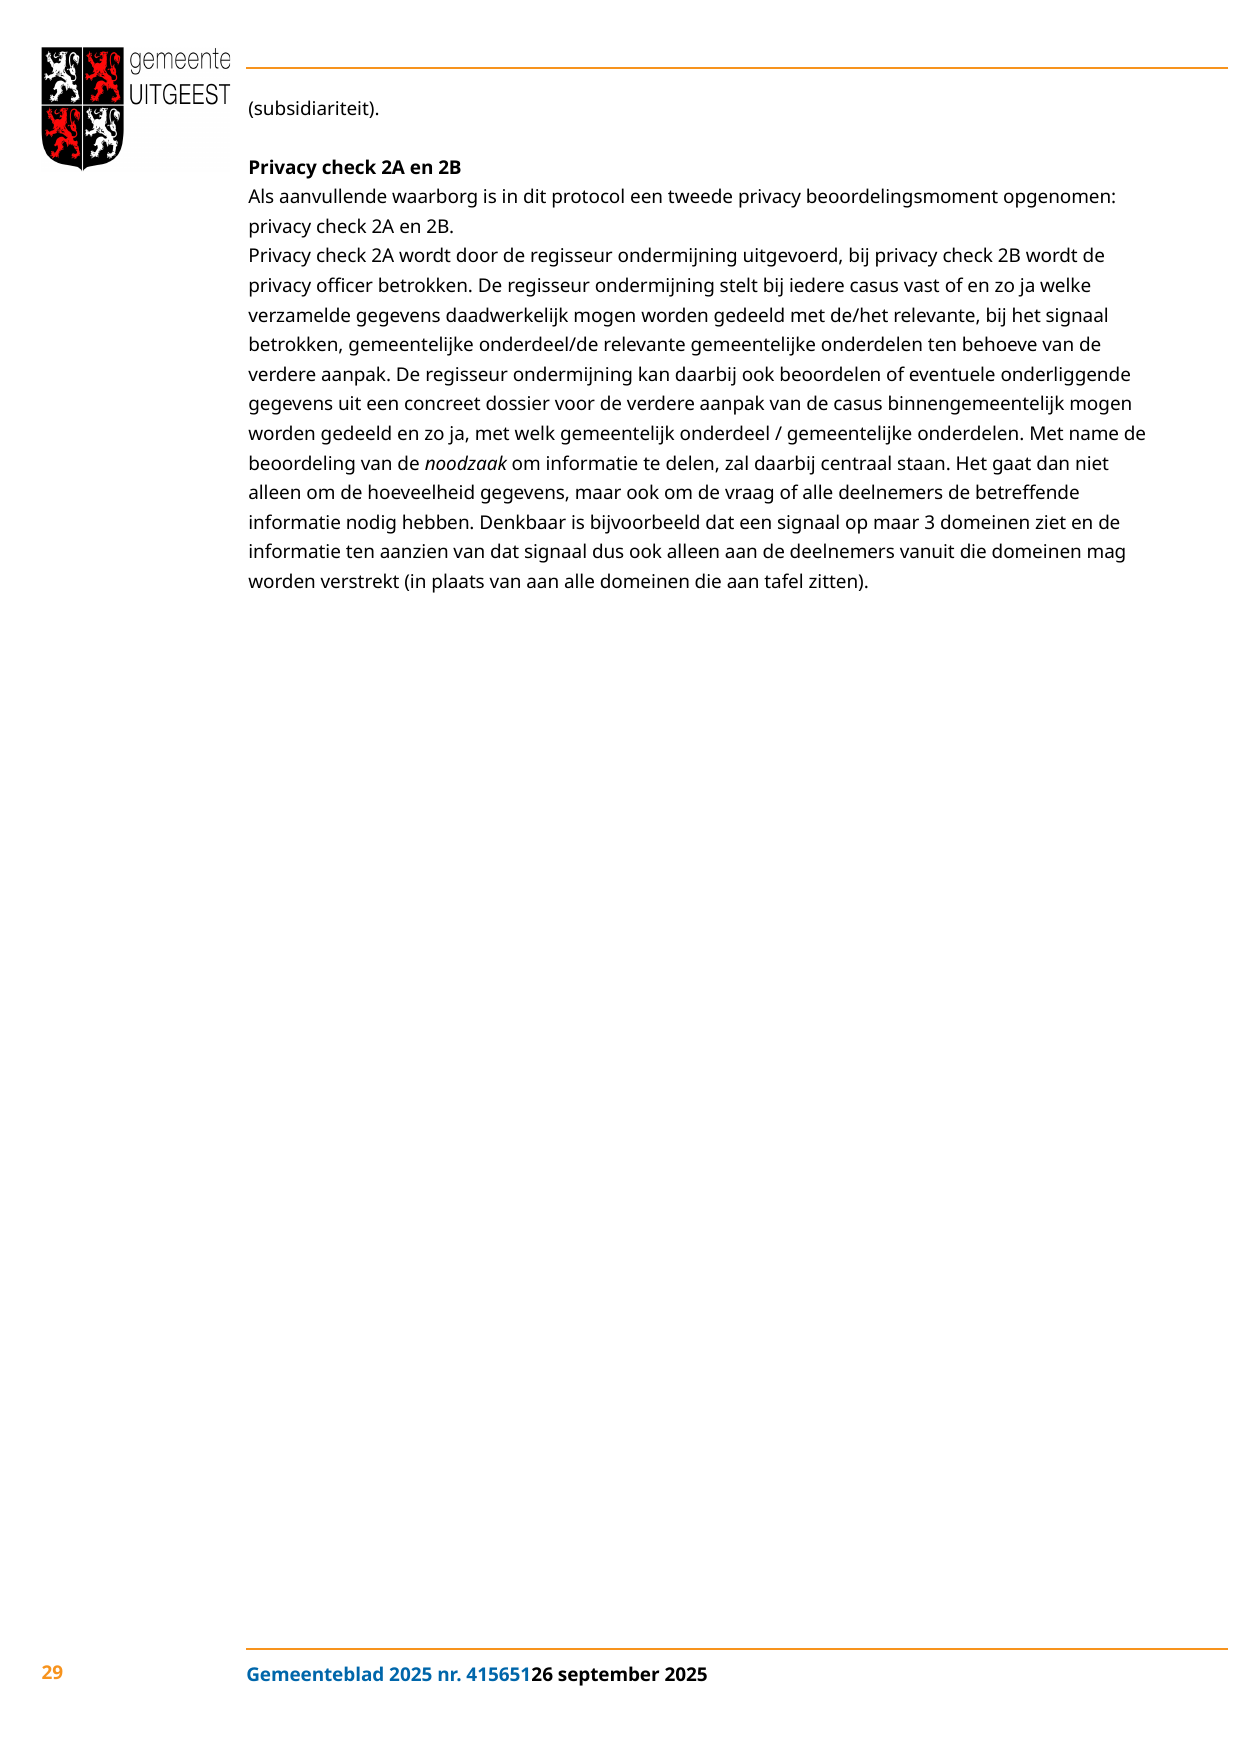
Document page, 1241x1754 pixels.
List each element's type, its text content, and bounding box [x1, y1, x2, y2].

text Privacy check 2A en 2B [248, 154, 1152, 180]
picture [41, 47, 231, 172]
text Als aanvullende waarborg is in dit protocol een tweede privacy beoordelingsmoment opgenomen: privacy check 2A en 2B. [248, 183, 1152, 239]
text Privacy check 2A wordt door de regisseur ondermijning uitgevoerd, bij privacy check 2B wordt de privacy officer betrokken. De regisseur ondermijning stelt bij iedere casus vast of en zo ja welke verzamelde gegevens daadwerkelijk mogen worden gedeeld met de/het relevante, bij het signaal betrokken, gemeentelijke onderdeel/de relevante gemeentelijke onderdelen ten behoeve van de verdere aanpak. De regisseur ondermijning kan daarbij ook beoordelen of eventuele onderliggende gegevens uit een concreet dossier voor de verdere aanpak van de casus binnengemeentelijk mogen worden gedeeld en zo ja, met welk gemeentelijk onderdeel / gemeentelijke onderdelen. Met name de beoordeling van de noodzaak om informatie te delen, zal daarbij centraal staan. Het gaat dan niet alleen om de hoeveelheid gegevens, maar ook om de vraag of alle deelnemers de betreffende informatie nodig hebben. Denkbaar is bijvoorbeeld dat een signaal op maar 3 domeinen ziet en de informatie ten aanzien van dat signaal dus ook alleen aan de deelnemers vanuit die domeinen mag worden verstrekt (in plaats van aan alle domeinen die aan tafel zitten). [248, 243, 1152, 594]
text (subsidiariteit). [248, 95, 1152, 121]
